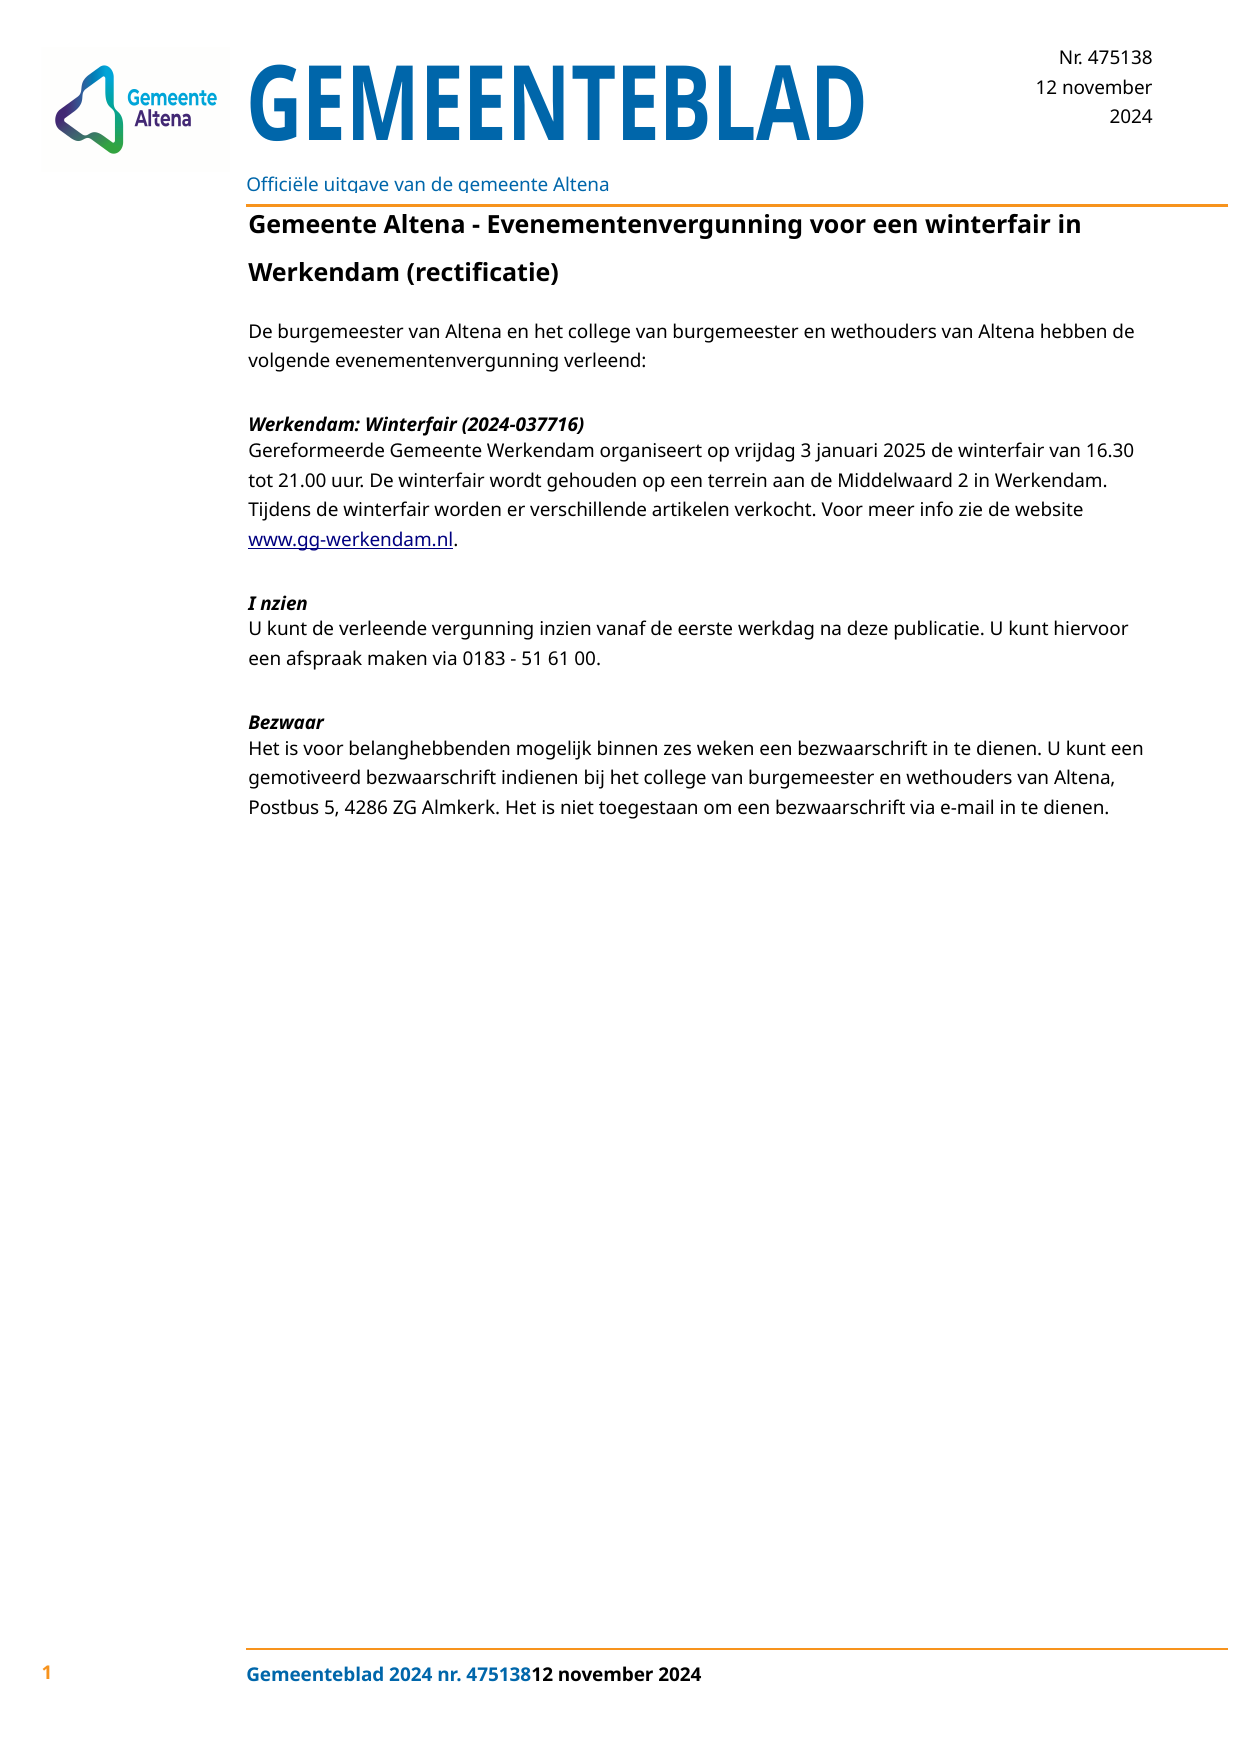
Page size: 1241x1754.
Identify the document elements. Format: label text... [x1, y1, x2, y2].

text De burgemeester van Altena en het college van burgemeester en wethouders van Altena hebben de volgende evenementenvergunning verleend: [248, 318, 1152, 373]
text I nzien [248, 590, 1152, 616]
text Gemeente Altena - Evenementenvergunning voor een winterfair in Werkendam (rectificatie) [248, 207, 1152, 288]
picture [41, 47, 231, 172]
text U kunt de verleende vergunning inzien vanaf de eerste werkdag na deze publicatie. U kunt hiervoor een afspraak maken via 0183 - 51 61 00. [248, 616, 1152, 671]
text Werkendam: Winterfair (2024-037716) [248, 411, 1152, 437]
text Het is voor belanghebbenden mogelijk binnen zes weken een bezwaarschrift in te dienen. U kunt een gemotiveerd bezwaarschrift indienen bij het college van burgemeester en wethouders van Altena, Postbus 5, 4286 ZG Almkerk. Het is niet toegestaan om een bezwaarschrift via e-mail in te dienen. [248, 735, 1152, 820]
text Gereformeerde Gemeente Werkendam organiseert op vrijdag 3 januari 2025 de winterfair van 16.30 tot 21.00 uur. De winterfair wordt gehouden op een terrein aan de Middelwaard 2 in Werkendam. Tijdens de winterfair worden er verschillende artikelen verkocht. Voor meer info zie de website www.gg-werkendam.nl. [248, 437, 1152, 552]
text Bezwaar [248, 709, 1152, 735]
